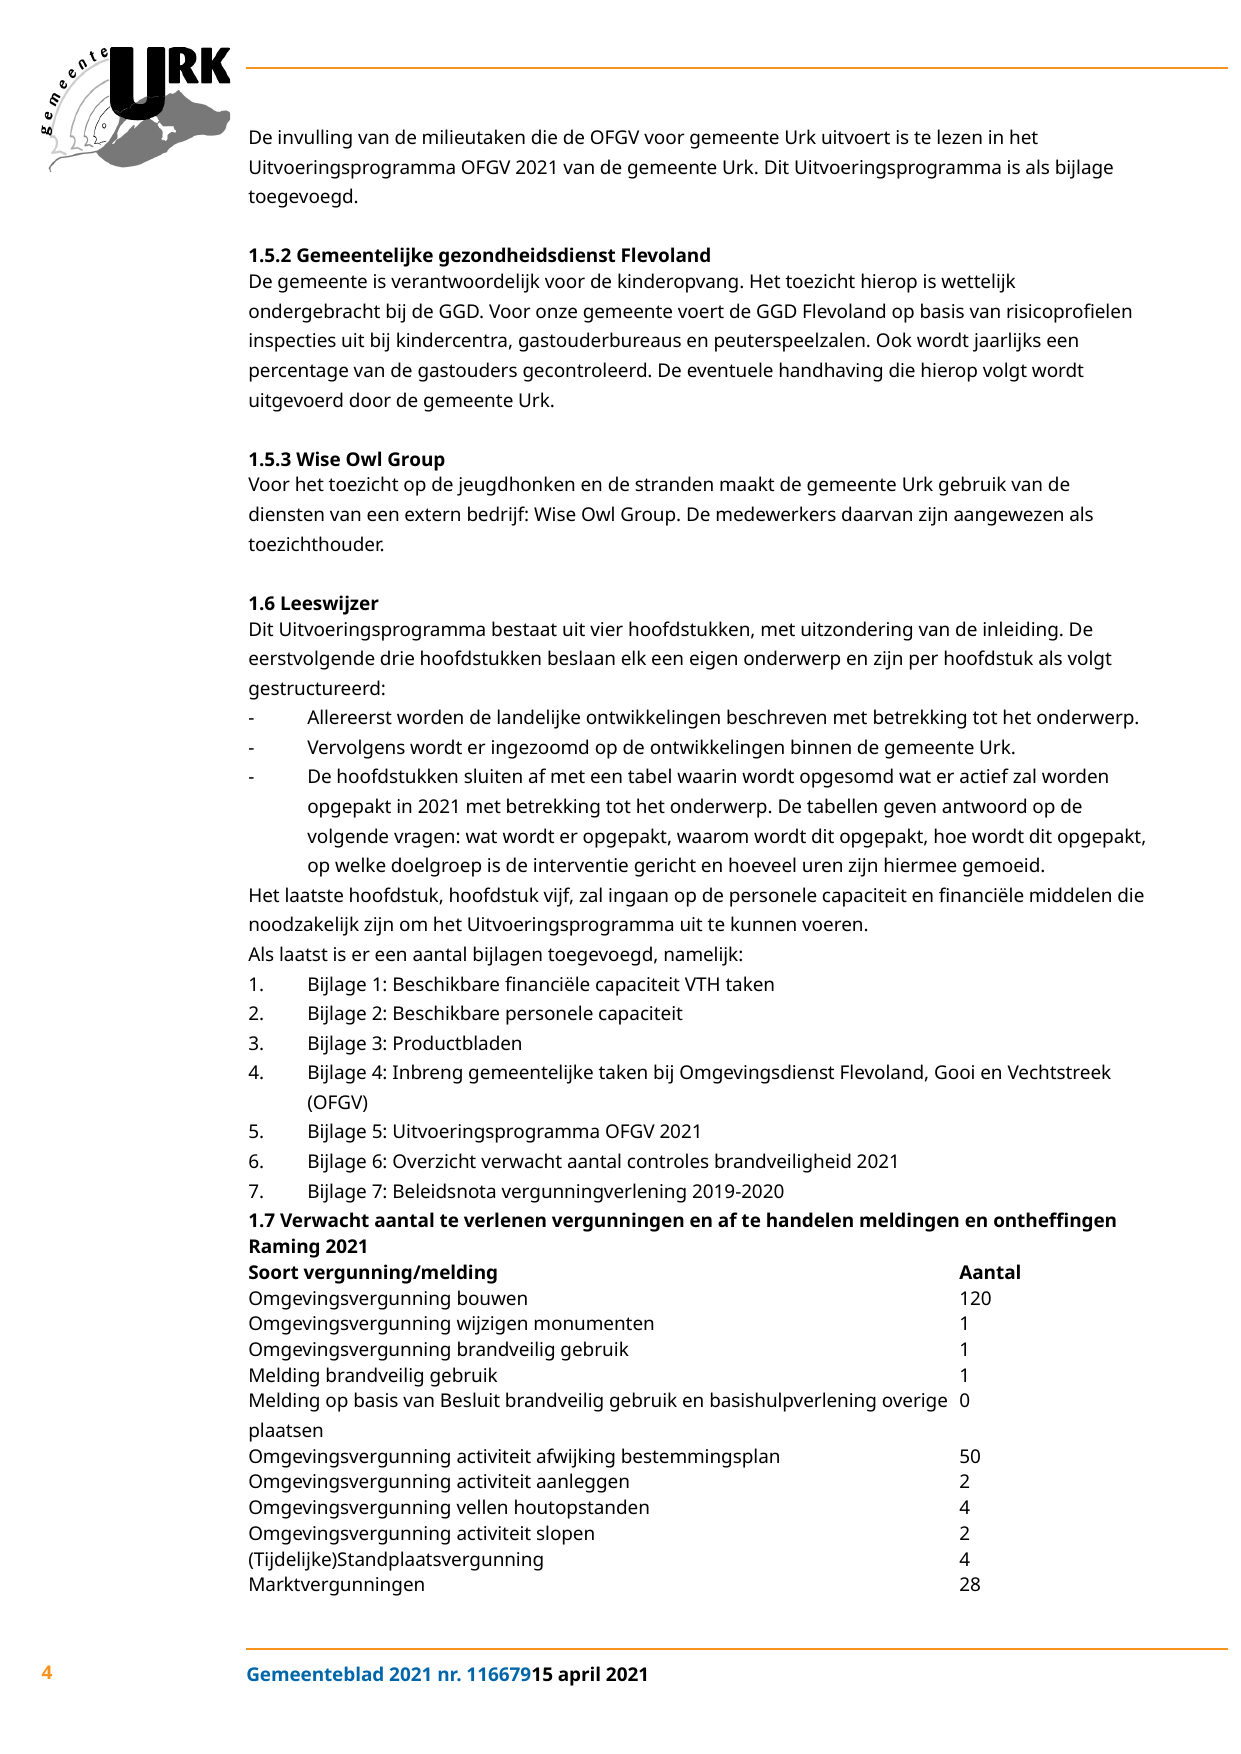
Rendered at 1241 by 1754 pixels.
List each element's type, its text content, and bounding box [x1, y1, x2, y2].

text De gemeente is verantwoordelijk voor de kinderopvang. Het toezicht hierop is wettelijk ondergebracht bij de GGD. Voor onze gemeente voert de GGD Flevoland op basis van risicoprofielen inspecties uit bij kindercentra, gastouderbureaus en peuterspeelzalen. Ook wordt jaarlijks een percentage van de gastouders gecontroleerd. De eventuele handhaving die hierop volgt wordt uitgevoerd door de gemeente Urk. [248, 268, 1152, 412]
table_cell Omgevingsvergunning activiteit slopen [248, 1520, 959, 1546]
table_cell 2 [959, 1520, 1152, 1546]
text 1.5.3 Wise Owl Group [248, 446, 1152, 472]
list Bijlage 4: Inbreng gemeentelijke taken bij Omgevingsdienst Flevoland, Gooi en Vechtstreek (OFGV) [248, 1059, 1152, 1115]
table_cell Soort vergunning/melding [248, 1259, 959, 1285]
list Bijlage 1: Beschikbare financiële capaciteit VTH taken [248, 971, 1152, 996]
text Het laatste hoofdstuk, hoofdstuk vijf, zal ingaan op de personele capaciteit en financiële middelen die noodzakelijk zijn om het Uitvoeringsprogramma uit te kunnen voeren. [248, 882, 1152, 937]
table_cell 0 [959, 1388, 1152, 1443]
list Bijlage 2: Beschikbare personele capaciteit [248, 1000, 1152, 1026]
text 1.6 Leeswijzer [248, 590, 1152, 616]
table_cell 4 [959, 1546, 1152, 1572]
table_cell 1 [959, 1362, 1152, 1388]
table_cell 1 [959, 1336, 1152, 1362]
list Bijlage 3: Productbladen [248, 1030, 1152, 1056]
table_cell Omgevingsvergunning bouwen [248, 1285, 959, 1310]
table_cell Melding op basis van Besluit brandveilig gebruik en basishulpverlening overige plaatsen [248, 1388, 959, 1443]
table_cell Omgevingsvergunning activiteit afwijking bestemmingsplan [248, 1443, 959, 1469]
text De invulling van de milieutaken die de OFGV voor gemeente Urk uitvoert is te lezen in het Uitvoeringsprogramma OFGV 2021 van de gemeente Urk. Dit Uitvoeringsprogramma is als bijlage toegevoegd. [248, 124, 1152, 209]
list De hoofdstukken sluiten af met een tabel waarin wordt opgesomd wat er actief zal worden opgepakt in 2021 met betrekking tot het onderwerp. De tabellen geven antwoord op de volgende vragen: wat wordt er opgepakt, waarom wordt dit opgepakt, hoe wordt dit opgepakt, op welke doelgroep is de interventie gericht en hoeveel uren zijn hiermee gemoeid. [248, 764, 1152, 878]
list Vervolgens wordt er ingezoomd op de ontwikkelingen binnen de gemeente Urk. [248, 734, 1152, 760]
picture [41, 47, 231, 172]
table_cell 120 [959, 1285, 1152, 1310]
table_header Raming 2021 [248, 1233, 1152, 1259]
table_cell 28 [959, 1572, 1152, 1597]
table_cell 4 [959, 1494, 1152, 1520]
table_cell 1 [959, 1310, 1152, 1336]
text Dit Uitvoeringsprogramma bestaat uit vier hoofdstukken, met uitzondering van de inleiding. De eerstvolgende drie hoofdstukken beslaan elk een eigen onderwerp en zijn per hoofdstuk als volgt gestructureerd: [248, 616, 1152, 701]
table_cell Marktvergunningen [248, 1572, 959, 1597]
text 1.5.2 Gemeentelijke gezondheidsdienst Flevoland [248, 243, 1152, 268]
text Als laatst is er een aantal bijlagen toegevoegd, namelijk: [248, 941, 1152, 967]
text 1.7 Verwacht aantal te verlenen vergunningen en af te handelen meldingen en ontheffingen [248, 1207, 1152, 1233]
table_cell Melding brandveilig gebruik [248, 1362, 959, 1388]
list Bijlage 7: Beleidsnota vergunningverlening 2019-2020 [248, 1178, 1152, 1203]
table_cell Aantal [959, 1259, 1152, 1285]
text Voor het toezicht op de jeugdhonken en de stranden maakt de gemeente Urk gebruik van de diensten van een extern bedrijf: Wise Owl Group. De medewerkers daarvan zijn aangewezen als toezichthouder. [248, 472, 1152, 557]
table_cell Omgevingsvergunning wijzigen monumenten [248, 1310, 959, 1336]
table_cell Omgevingsvergunning vellen houtopstanden [248, 1494, 959, 1520]
table_cell (Tijdelijke)Standplaatsvergunning [248, 1546, 959, 1572]
table_cell 2 [959, 1469, 1152, 1494]
list Bijlage 5: Uitvoeringsprogramma OFGV 2021 [248, 1119, 1152, 1144]
table_cell 50 [959, 1443, 1152, 1469]
table_cell Omgevingsvergunning activiteit aanleggen [248, 1469, 959, 1494]
list Allereerst worden de landelijke ontwikkelingen beschreven met betrekking tot het onderwerp. [248, 704, 1152, 730]
list Bijlage 6: Overzicht verwacht aantal controles brandveiligheid 2021 [248, 1148, 1152, 1174]
table_cell Omgevingsvergunning brandveilig gebruik [248, 1336, 959, 1362]
